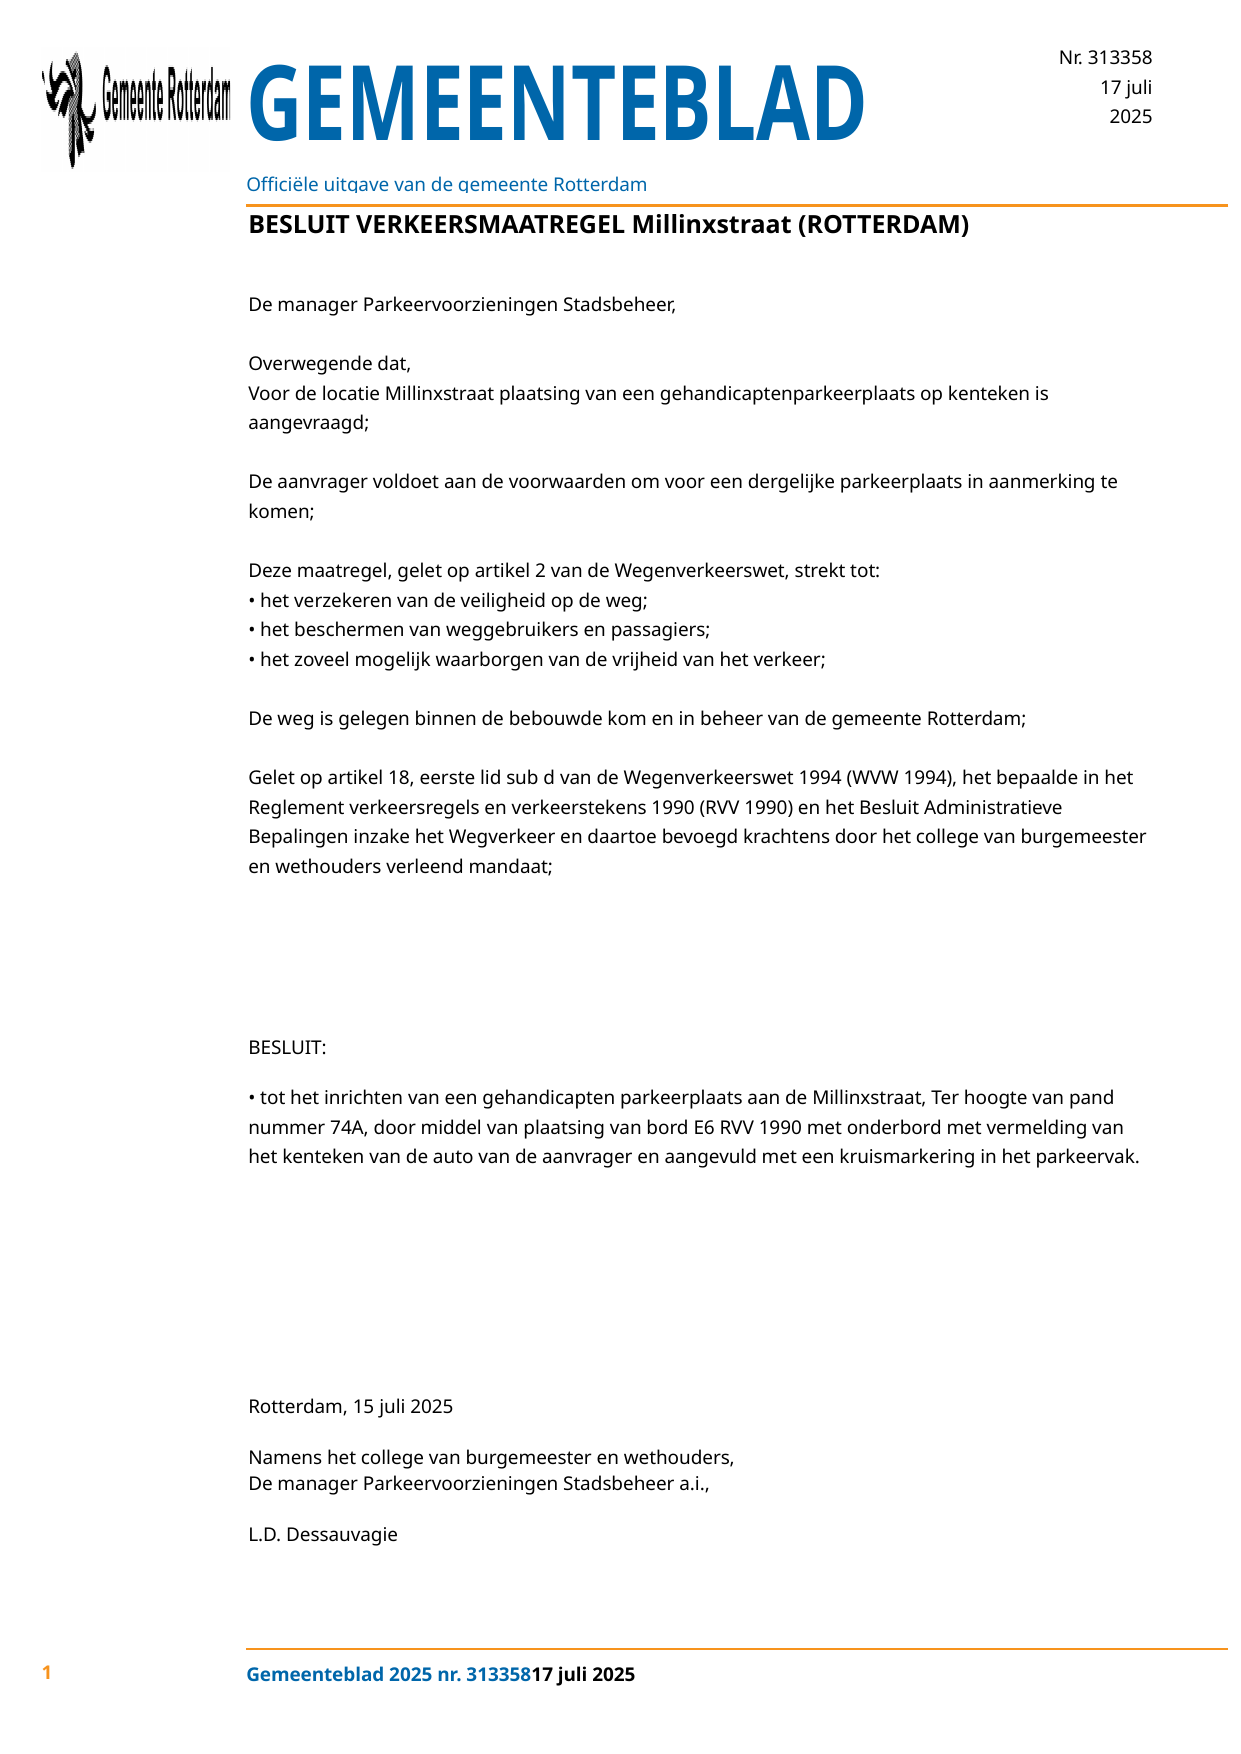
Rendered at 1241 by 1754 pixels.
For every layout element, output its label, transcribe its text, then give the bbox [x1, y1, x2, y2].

text BESLUIT VERKEERSMAATREGEL Millinxstraat (ROTTERDAM) [248, 207, 1152, 241]
text • het zoveel mogelijk waarborgen van de vrijheid van het verkeer; [248, 646, 1152, 672]
text Voor de locatie Millinxstraat plaatsing van een gehandicaptenparkeerplaats op kenteken is aangevraagd; [248, 380, 1152, 435]
text BESLUIT: [248, 1034, 1152, 1060]
text • tot het inrichten van een gehandicapten parkeerplaats aan de Millinxstraat, Ter hoogte van pand nummer 74A, door middel van plaatsing van bord E6 RVV 1990 met onderbord met vermelding van het kenteken van de auto van de aanvrager en aangevuld met een kruismarkering in het parkeervak. [248, 1084, 1152, 1169]
text De aanvrager voldoet aan de voorwaarden om voor een dergelijke parkeerplaats in aanmerking te komen; [248, 468, 1152, 524]
text L.D. Dessauvagie [248, 1522, 1152, 1547]
text • het beschermen van weggebruikers en passagiers; [248, 616, 1152, 642]
text Gelet op artikel 18, eerste lid sub d van de Wegenverkeerswet 1994 (WVW 1994), het bepaalde in het Reglement verkeersregels en verkeerstekens 1990 (RVV 1990) en het Besluit Administratieve Bepalingen inzake het Wegverkeer en daartoe bevoegd krachtens door het college van burgemeester en wethouders verleend mandaat; [248, 764, 1152, 879]
text • het verzekeren van de veiligheid op de weg; [248, 587, 1152, 613]
picture [41, 47, 231, 172]
text De weg is gelegen binnen de bebouwde kom en in beheer van de gemeente Rotterdam; [248, 705, 1152, 731]
text Namens het college van burgemeester en wethouders, [248, 1444, 1152, 1470]
text De manager Parkeervoorzieningen Stadsbeheer, [248, 291, 1152, 317]
text Overwegende dat, [248, 350, 1152, 376]
text Rotterdam, 15 juli 2025 [248, 1393, 1152, 1419]
text Deze maatregel, gelet op artikel 2 van de Wegenverkeerswet, strekt tot: [248, 557, 1152, 583]
text De manager Parkeervoorzieningen Stadsbeheer a.i., [248, 1470, 1152, 1496]
